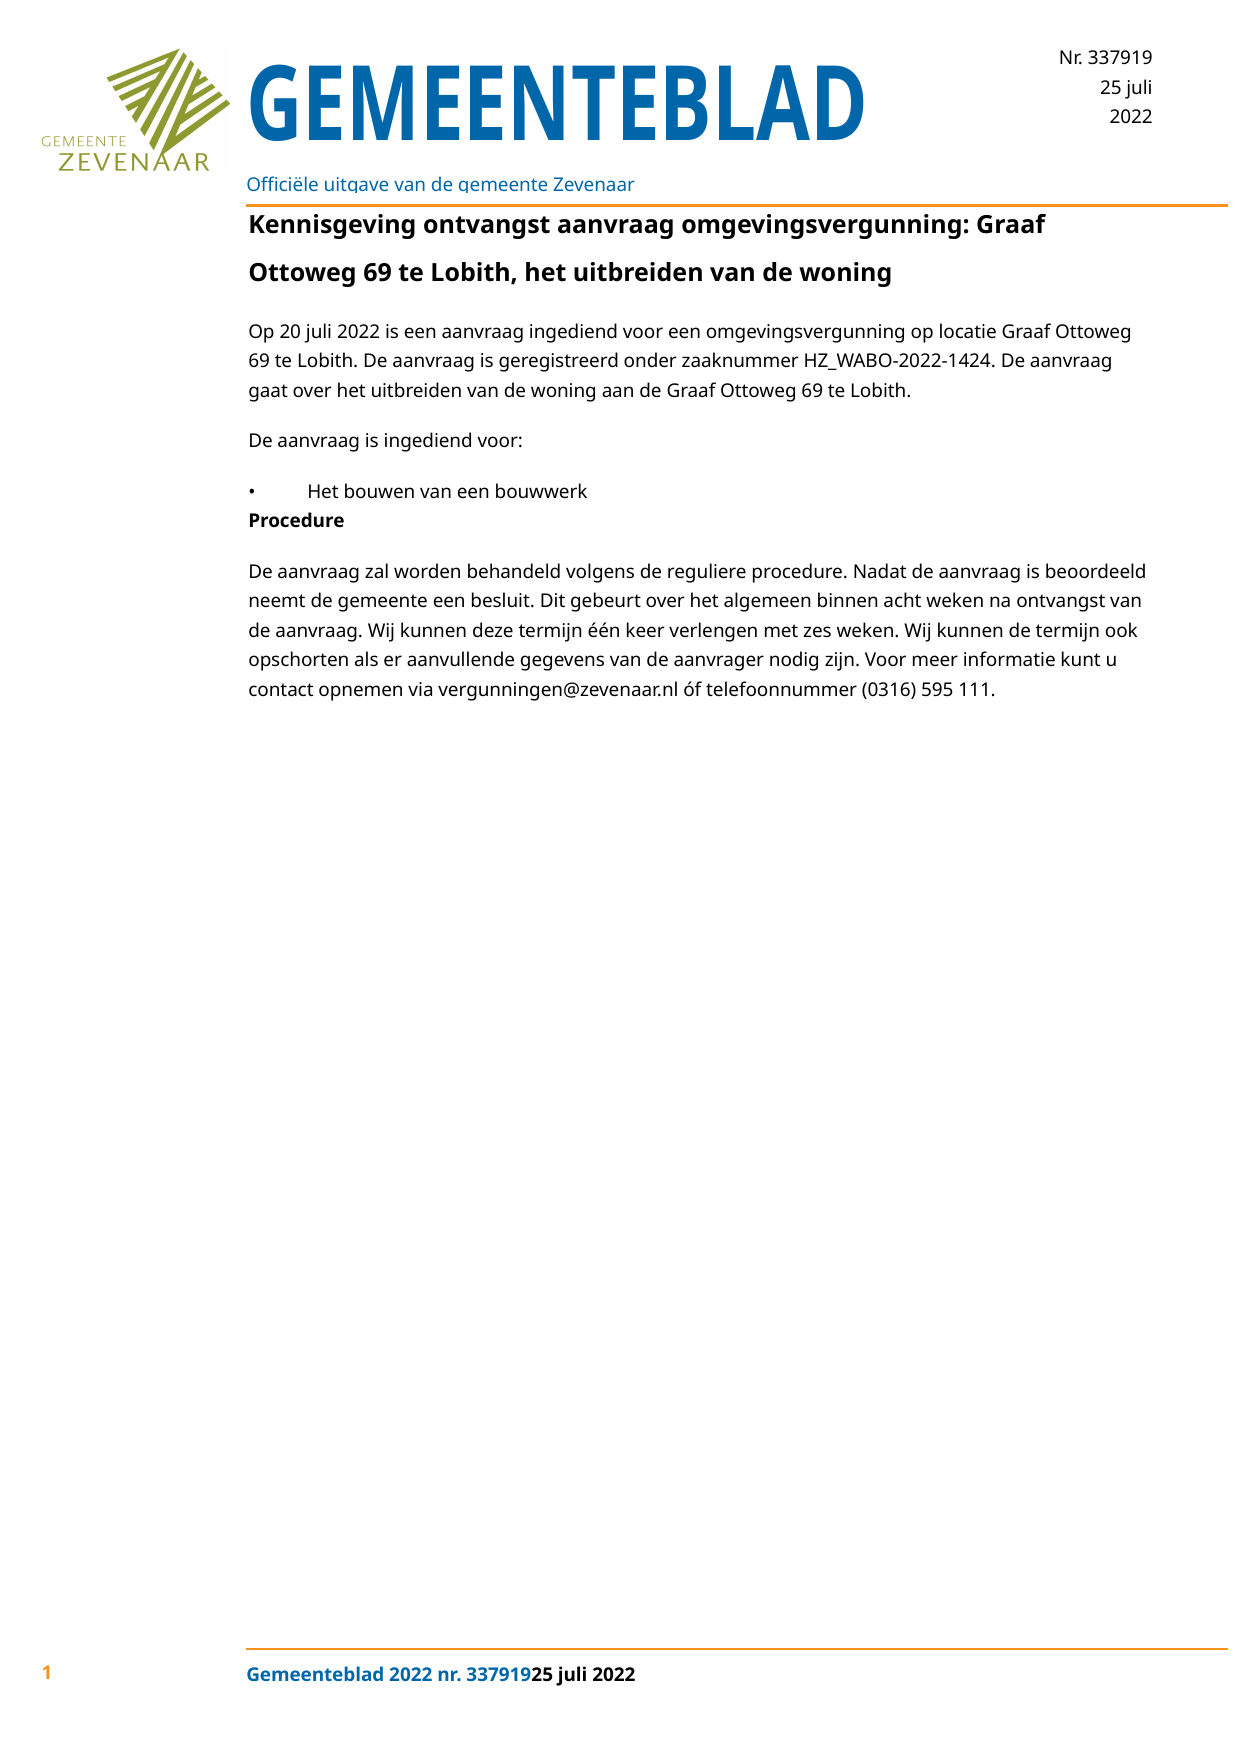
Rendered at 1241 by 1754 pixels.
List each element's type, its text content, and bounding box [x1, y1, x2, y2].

text Procedure [248, 507, 1152, 533]
text Kennisgeving ontvangst aanvraag omgevingsvergunning: Graaf Ottoweg 69 te Lobith, het uitbreiden van de woning [248, 207, 1152, 288]
list Het bouwen van een bouwwerk [248, 478, 1152, 504]
text De aanvraag zal worden behandeld volgens de reguliere procedure. Nadat de aanvraag is beoordeeld neemt de gemeente een besluit. Dit gebeurt over het algemeen binnen acht weken na ontvangst van de aanvraag. Wij kunnen deze termijn één keer verlengen met zes weken. Wij kunnen de termijn ook opschorten als er aanvullende gegevens van de aanvrager nodig zijn. Voor meer informatie kunt u contact opnemen via vergunningen@zevenaar.nl óf telefoonnummer (0316) 595 111. [248, 558, 1152, 702]
text De aanvraag is ingediend voor: [248, 427, 1152, 453]
picture [41, 47, 231, 172]
text Op 20 juli 2022 is een aanvraag ingediend voor een omgevingsvergunning op locatie Graaf Ottoweg 69 te Lobith. De aanvraag is geregistreerd onder zaaknummer HZ_WABO-2022-1424. De aanvraag gaat over het uitbreiden van de woning aan de Graaf Ottoweg 69 te Lobith. [248, 318, 1152, 403]
